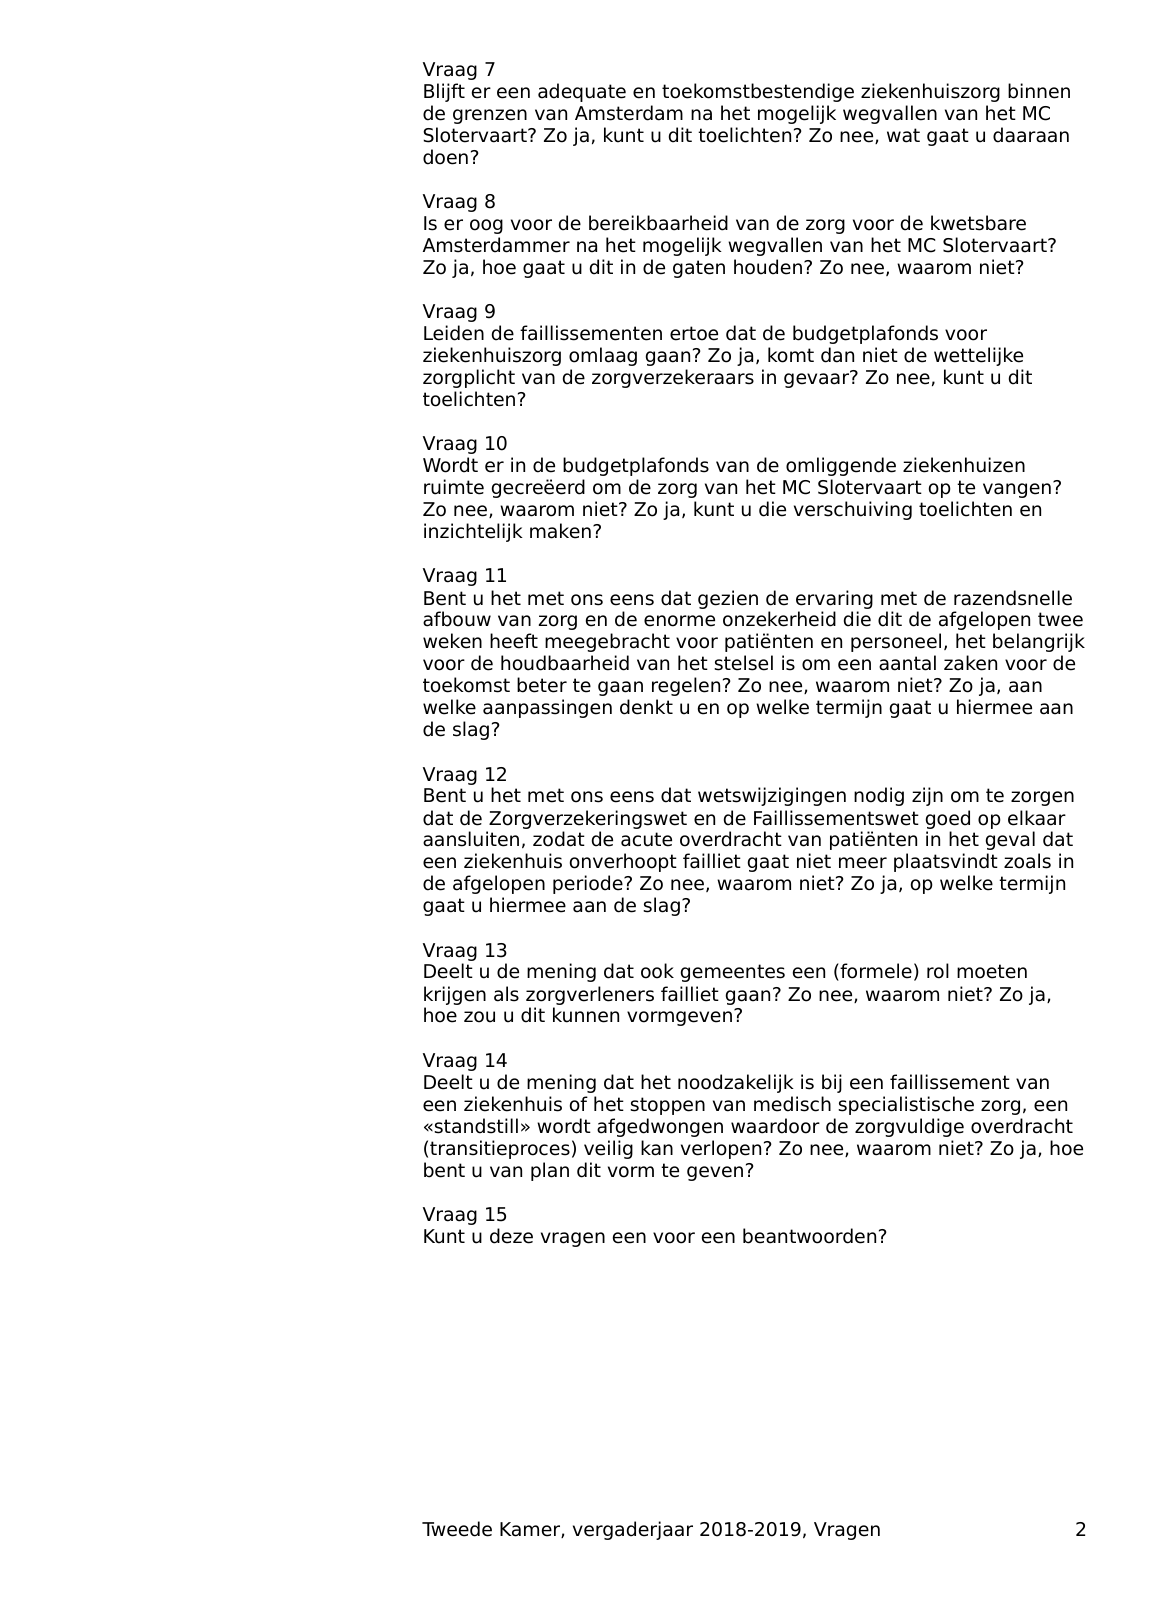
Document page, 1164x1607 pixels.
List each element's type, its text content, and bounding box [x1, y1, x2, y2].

text Vraag 7 [422, 59, 1087, 81]
text Vraag 9 [422, 301, 1087, 323]
text Leiden de faillissementen ertoe dat de budgetplafonds voor ziekenhuiszorg omlaag gaan? Zo ja, komt dan niet de wettelijke zorgplicht van de zorgverzekeraars in gevaar? Zo nee, kunt u dit toelichten? [422, 323, 1087, 411]
text Bent u het met ons eens dat gezien de ervaring met de razendsnelle afbouw van zorg en de enorme onzekerheid die dit de afgelopen twee weken heeft meegebracht voor patiënten en personeel, het belangrijk voor de houdbaarheid van het stelsel is om een aantal zaken voor de toekomst beter te gaan regelen? Zo nee, waarom niet? Zo ja, aan welke aanpassingen denkt u en op welke termijn gaat u hiermee aan de slag? [422, 587, 1087, 741]
text Blijft er een adequate en toekomstbestendige ziekenhuiszorg binnen de grenzen van Amsterdam na het mogelijk wegvallen van het MC Slotervaart? Zo ja, kunt u dit toelichten? Zo nee, wat gaat u daaraan doen? [422, 81, 1087, 169]
text Deelt u de mening dat het noodzakelijk is bij een faillissement van een ziekenhuis of het stoppen van medisch specialistische zorg, een «standstill» wordt afgedwongen waardoor de zorgvuldige overdracht (transitieproces) veilig kan verlopen? Zo nee, waarom niet? Zo ja, hoe bent u van plan dit vorm te geven? [422, 1072, 1087, 1181]
text Vraag 14 [422, 1049, 1087, 1072]
text Vraag 13 [422, 939, 1087, 961]
text Is er oog voor de bereikbaarheid van de zorg voor de kwetsbare Amsterdammer na het mogelijk wegvallen van het MC Slotervaart? Zo ja, hoe gaat u dit in de gaten houden? Zo nee, waarom niet? [422, 213, 1087, 279]
text Vraag 10 [422, 433, 1087, 455]
text Vraag 15 [422, 1204, 1087, 1226]
text Vraag 12 [422, 763, 1087, 785]
text Kunt u deze vragen een voor een beantwoorden? [422, 1226, 1087, 1248]
text Wordt er in de budgetplafonds van de omliggende ziekenhuizen ruimte gecreëerd om de zorg van het MC Slotervaart op te vangen? Zo nee, waarom niet? Zo ja, kunt u die verschuiving toelichten en inzichtelijk maken? [422, 455, 1087, 543]
text Vraag 8 [422, 191, 1087, 213]
text Vraag 11 [422, 565, 1087, 587]
text Deelt u de mening dat ook gemeentes een (formele) rol moeten krijgen als zorgverleners failliet gaan? Zo nee, waarom niet? Zo ja, hoe zou u dit kunnen vormgeven? [422, 961, 1087, 1027]
text Bent u het met ons eens dat wetswijzigingen nodig zijn om te zorgen dat de Zorgverzekeringswet en de Faillissementswet goed op elkaar aansluiten, zodat de acute overdracht van patiënten in het geval dat een ziekenhuis onverhoopt failliet gaat niet meer plaatsvindt zoals in de afgelopen periode? Zo nee, waarom niet? Zo ja, op welke termijn gaat u hiermee aan de slag? [422, 785, 1087, 917]
